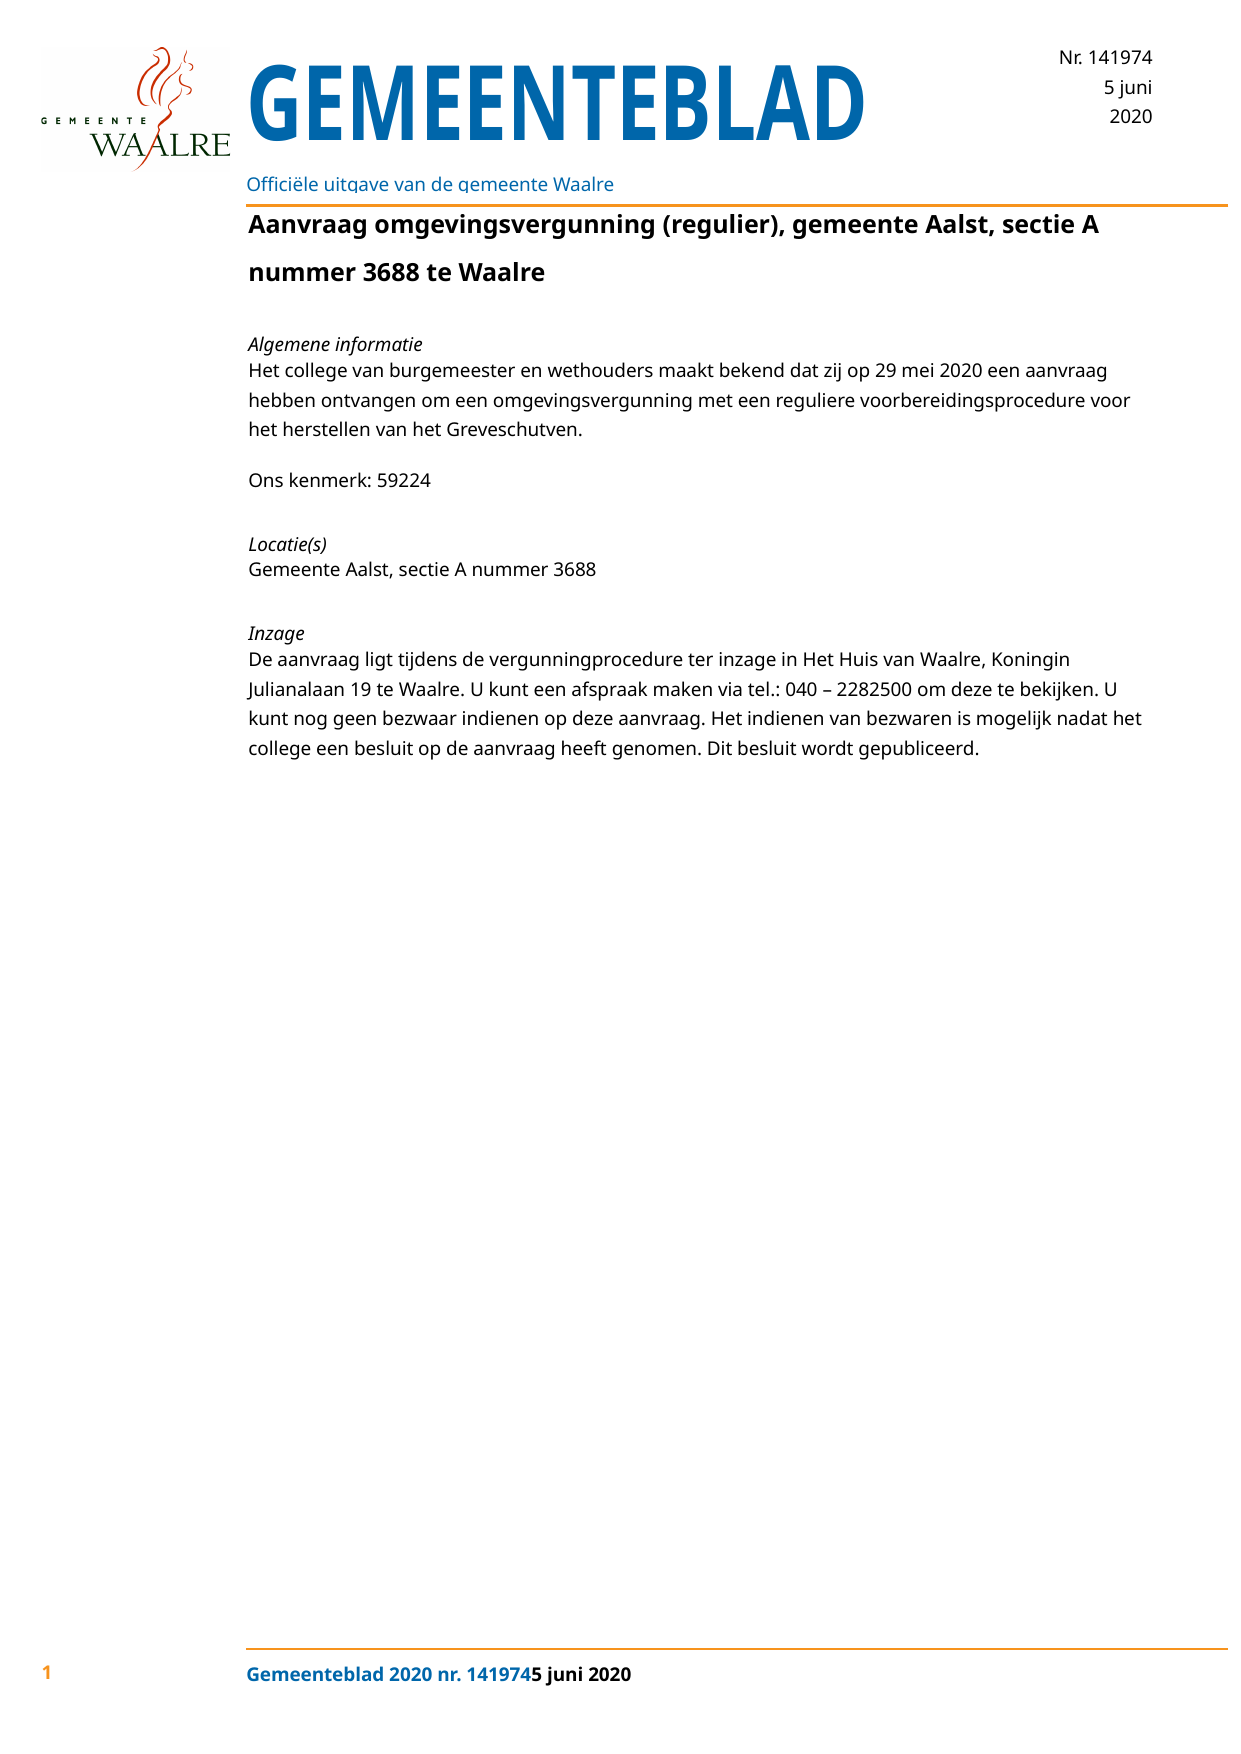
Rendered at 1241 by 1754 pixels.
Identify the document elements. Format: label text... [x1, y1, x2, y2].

text Aanvraag omgevingsvergunning (regulier), gemeente Aalst, sectie A nummer 3688 te Waalre [248, 207, 1152, 288]
text Locatie(s) [248, 531, 1152, 556]
text De aanvraag ligt tijdens de vergunningprocedure ter inzage in Het Huis van Waalre, Koningin Julianalaan 19 te Waalre. U kunt een afspraak maken via tel.: 040 – 2282500 om deze te bekijken. U kunt nog geen bezwaar indienen op deze aanvraag. Het indienen van bezwaren is mogelijk nadat het college een besluit op de aanvraag heeft genomen. Dit besluit wordt gepubliceerd. [248, 646, 1152, 761]
text Het college van burgemeester en wethouders maakt bekend dat zij op 29 mei 2020 een aanvraag hebben ontvangen om een omgevingsvergunning met een reguliere voorbereidingsprocedure voor het herstellen van het Greveschutven. [248, 357, 1152, 442]
text Algemene informatie [248, 331, 1152, 357]
text Ons kenmerk: 59224 [248, 467, 1152, 492]
text Gemeente Aalst, sectie A nummer 3688 [248, 556, 1152, 582]
picture [41, 47, 231, 172]
text Inzage [248, 620, 1152, 646]
